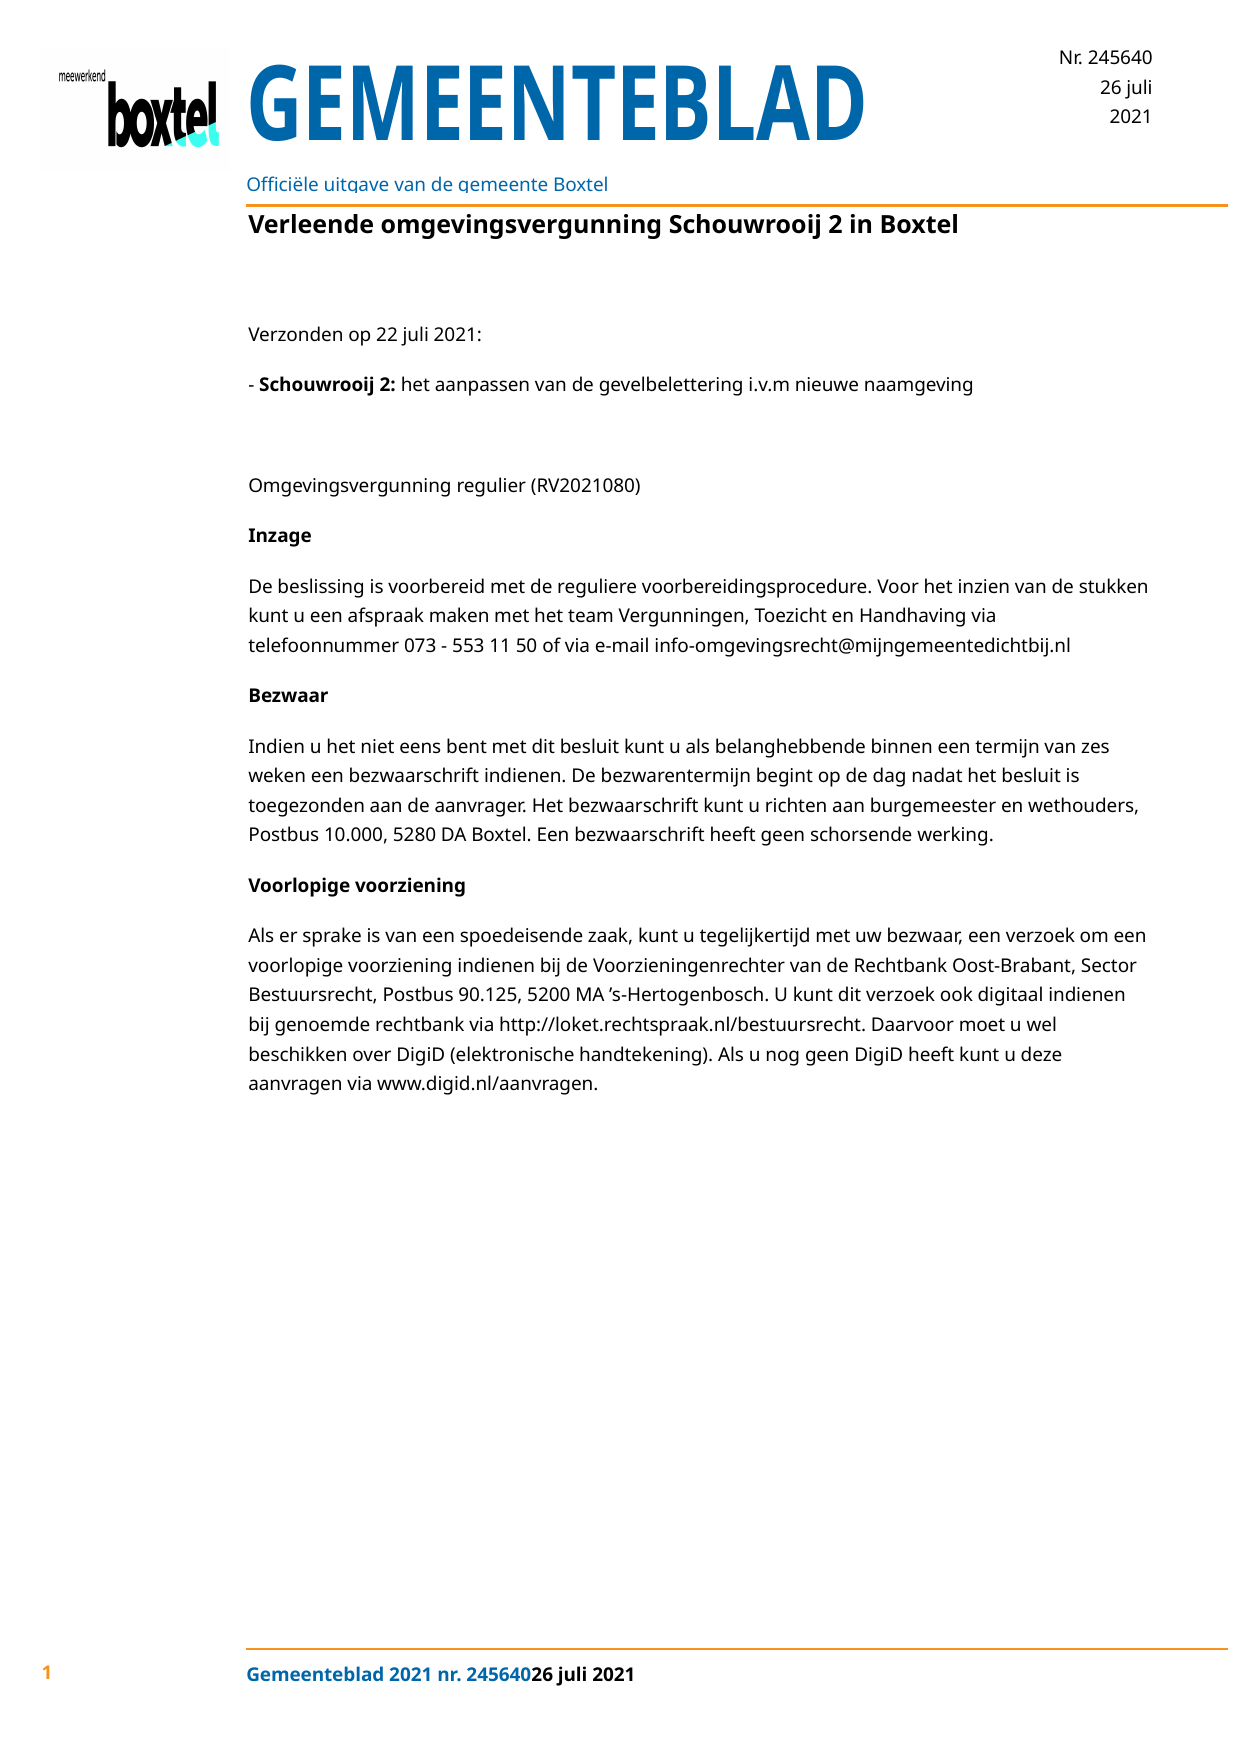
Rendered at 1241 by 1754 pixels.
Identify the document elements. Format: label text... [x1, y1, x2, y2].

text De beslissing is voorbereid met de reguliere voorbereidingsprocedure. Voor het inzien van de stukken kunt u een afspraak maken met het team Vergunningen, Toezicht en Handhaving via telefoonnummer 073 - 553 11 50 of via e-mail info-omgevingsrecht@mijngemeentedichtbij.nl [248, 573, 1152, 658]
text Omgevingsvergunning regulier (RV2021080) [248, 472, 1152, 498]
text Inzage [248, 522, 1152, 548]
picture [41, 47, 231, 172]
text - Schouwrooij 2: het aanpassen van de gevelbelettering i.v.m nieuwe naamgeving [248, 371, 1152, 397]
text Voorlopige voorziening [248, 872, 1152, 898]
text Indien u het niet eens bent met dit besluit kunt u als belanghebbende binnen een termijn van zes weken een bezwaarschrift indienen. De bezwarentermijn begint op de dag nadat het besluit is toegezonden aan de aanvrager. Het bezwaarschrift kunt u richten aan burgemeester en wethouders, Postbus 10.000, 5280 DA Boxtel. Een bezwaarschrift heeft geen schorsende werking. [248, 733, 1152, 847]
text Als er sprake is van een spoedeisende zaak, kunt u tegelijkertijd met uw bezwaar, een verzoek om een voorlopige voorziening indienen bij de Voorzieningenrechter van de Rechtbank Oost-Brabant, Sector Bestuursrecht, Postbus 90.125, 5200 MA ’s-Hertogenbosch. U kunt dit verzoek ook digitaal indienen bij genoemde rechtbank via http://loket.rechtspraak.nl/bestuursrecht. Daarvoor moet u wel beschikken over DigiD (elektronische handtekening). Als u nog geen DigiD heeft kunt u deze aanvragen via www.digid.nl/aanvragen. [248, 922, 1152, 1096]
text Verzonden op 22 juli 2021: [248, 321, 1152, 346]
text Verleende omgevingsvergunning Schouwrooij 2 in Boxtel [248, 207, 1152, 241]
text Bezwaar [248, 682, 1152, 708]
